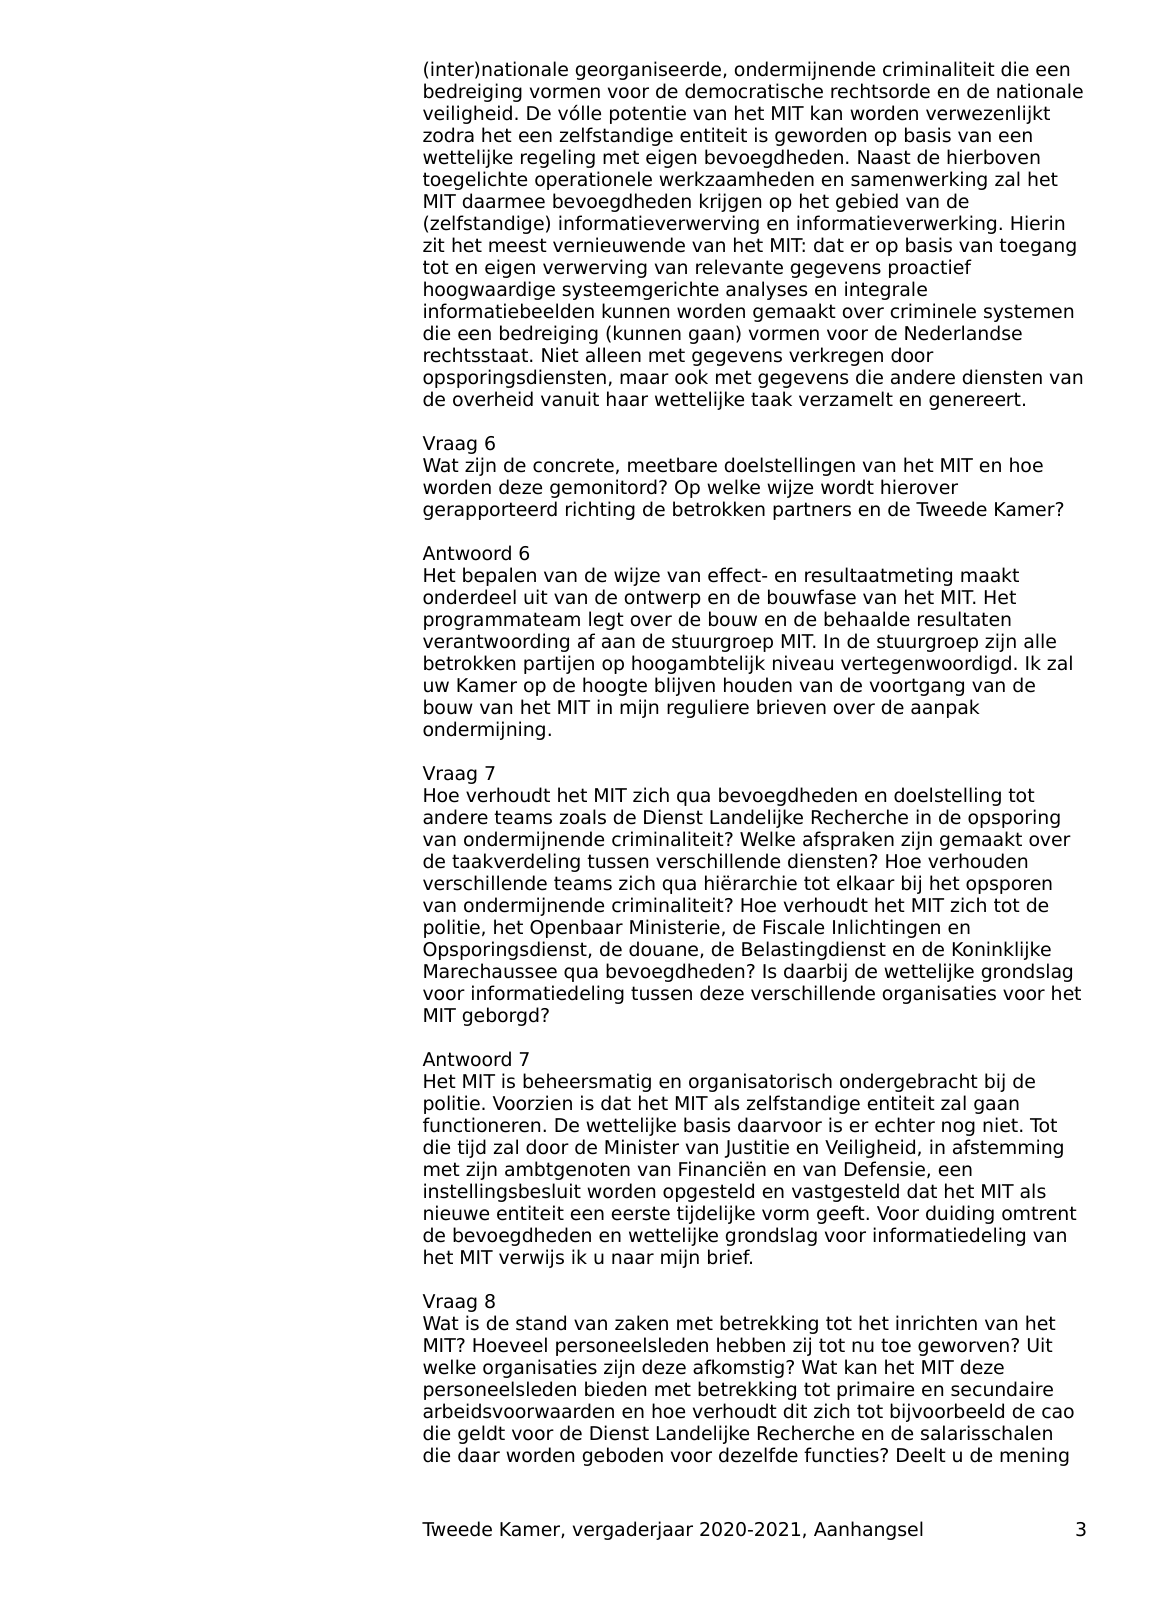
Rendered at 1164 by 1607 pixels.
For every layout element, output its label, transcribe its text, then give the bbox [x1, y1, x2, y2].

text (inter)nationale georganiseerde, ondermijnende criminaliteit die een bedreiging vormen voor de democratische rechtsorde en de nationale veiligheid. De vólle potentie van het MIT kan worden verwezenlijkt zodra het een zelfstandige entiteit is geworden op basis van een wettelijke regeling met eigen bevoegdheden. Naast de hierboven toegelichte operationele werkzaamheden en samenwerking zal het MIT daarmee bevoegdheden krijgen op het gebied van de (zelfstandige) informatieverwerving en informatieverwerking. Hierin zit het meest vernieuwende van het MIT: dat er op basis van toegang tot en eigen verwerving van relevante gegevens proactief hoogwaardige systeemgerichte analyses en integrale informatiebeelden kunnen worden gemaakt over criminele systemen die een bedreiging (kunnen gaan) vormen voor de Nederlandse rechtsstaat. Niet alleen met gegevens verkregen door opsporingsdiensten, maar ook met gegevens die andere diensten van de overheid vanuit haar wettelijke taak verzamelt en genereert. [422, 59, 1087, 411]
text Het bepalen van de wijze van effect- en resultaatmeting maakt onderdeel uit van de ontwerp en de bouwfase van het MIT. Het programmateam legt over de bouw en de behaalde resultaten verantwoording af aan de stuurgroep MIT. In de stuurgroep zijn alle betrokken partijen op hoogambtelijk niveau vertegenwoordigd. Ik zal uw Kamer op de hoogte blijven houden van de voortgang van de bouw van het MIT in mijn reguliere brieven over de aanpak ondermijning. [422, 565, 1087, 741]
text Hoe verhoudt het MIT zich qua bevoegdheden en doelstelling tot andere teams zoals de Dienst Landelijke Recherche in de opsporing van ondermijnende criminaliteit? Welke afspraken zijn gemaakt over de taakverdeling tussen verschillende diensten? Hoe verhouden verschillende teams zich qua hiërarchie tot elkaar bij het opsporen van ondermijnende criminaliteit? Hoe verhoudt het MIT zich tot de politie, het Openbaar Ministerie, de Fiscale Inlichtingen en Opsporingsdienst, de douane, de Belastingdienst en de Koninklijke Marechaussee qua bevoegdheden? Is daarbij de wettelijke grondslag voor informatiedeling tussen deze verschillende organisaties voor het MIT geborgd? [422, 785, 1087, 1027]
text Wat zijn de concrete, meetbare doelstellingen van het MIT en hoe worden deze gemonitord? Op welke wijze wordt hierover gerapporteerd richting de betrokken partners en de Tweede Kamer? [422, 455, 1087, 521]
text Antwoord 7 [422, 1049, 1087, 1071]
text Vraag 6 [422, 433, 1087, 455]
text Vraag 8 [422, 1291, 1087, 1313]
text Wat is de stand van zaken met betrekking tot het inrichten van het MIT? Hoeveel personeelsleden hebben zij tot nu toe geworven? Uit welke organisaties zijn deze afkomstig? Wat kan het MIT deze personeelsleden bieden met betrekking tot primaire en secundaire arbeidsvoorwaarden en hoe verhoudt dit zich tot bijvoorbeeld de cao die geldt voor de Dienst Landelijke Recherche en de salarisschalen die daar worden geboden voor dezelfde functies? Deelt u de mening [422, 1313, 1087, 1467]
text Het MIT is beheersmatig en organisatorisch ondergebracht bij de politie. Voorzien is dat het MIT als zelfstandige entiteit zal gaan functioneren. De wettelijke basis daarvoor is er echter nog niet. Tot die tijd zal door de Minister van Justitie en Veiligheid, in afstemming met zijn ambtgenoten van Financiën en van Defensie, een instellingsbesluit worden opgesteld en vastgesteld dat het MIT als nieuwe entiteit een eerste tijdelijke vorm geeft. Voor duiding omtrent de bevoegdheden en wettelijke grondslag voor informatiedeling van het MIT verwijs ik u naar mijn brief. [422, 1071, 1087, 1269]
text Antwoord 6 [422, 543, 1087, 565]
text Vraag 7 [422, 763, 1087, 785]
